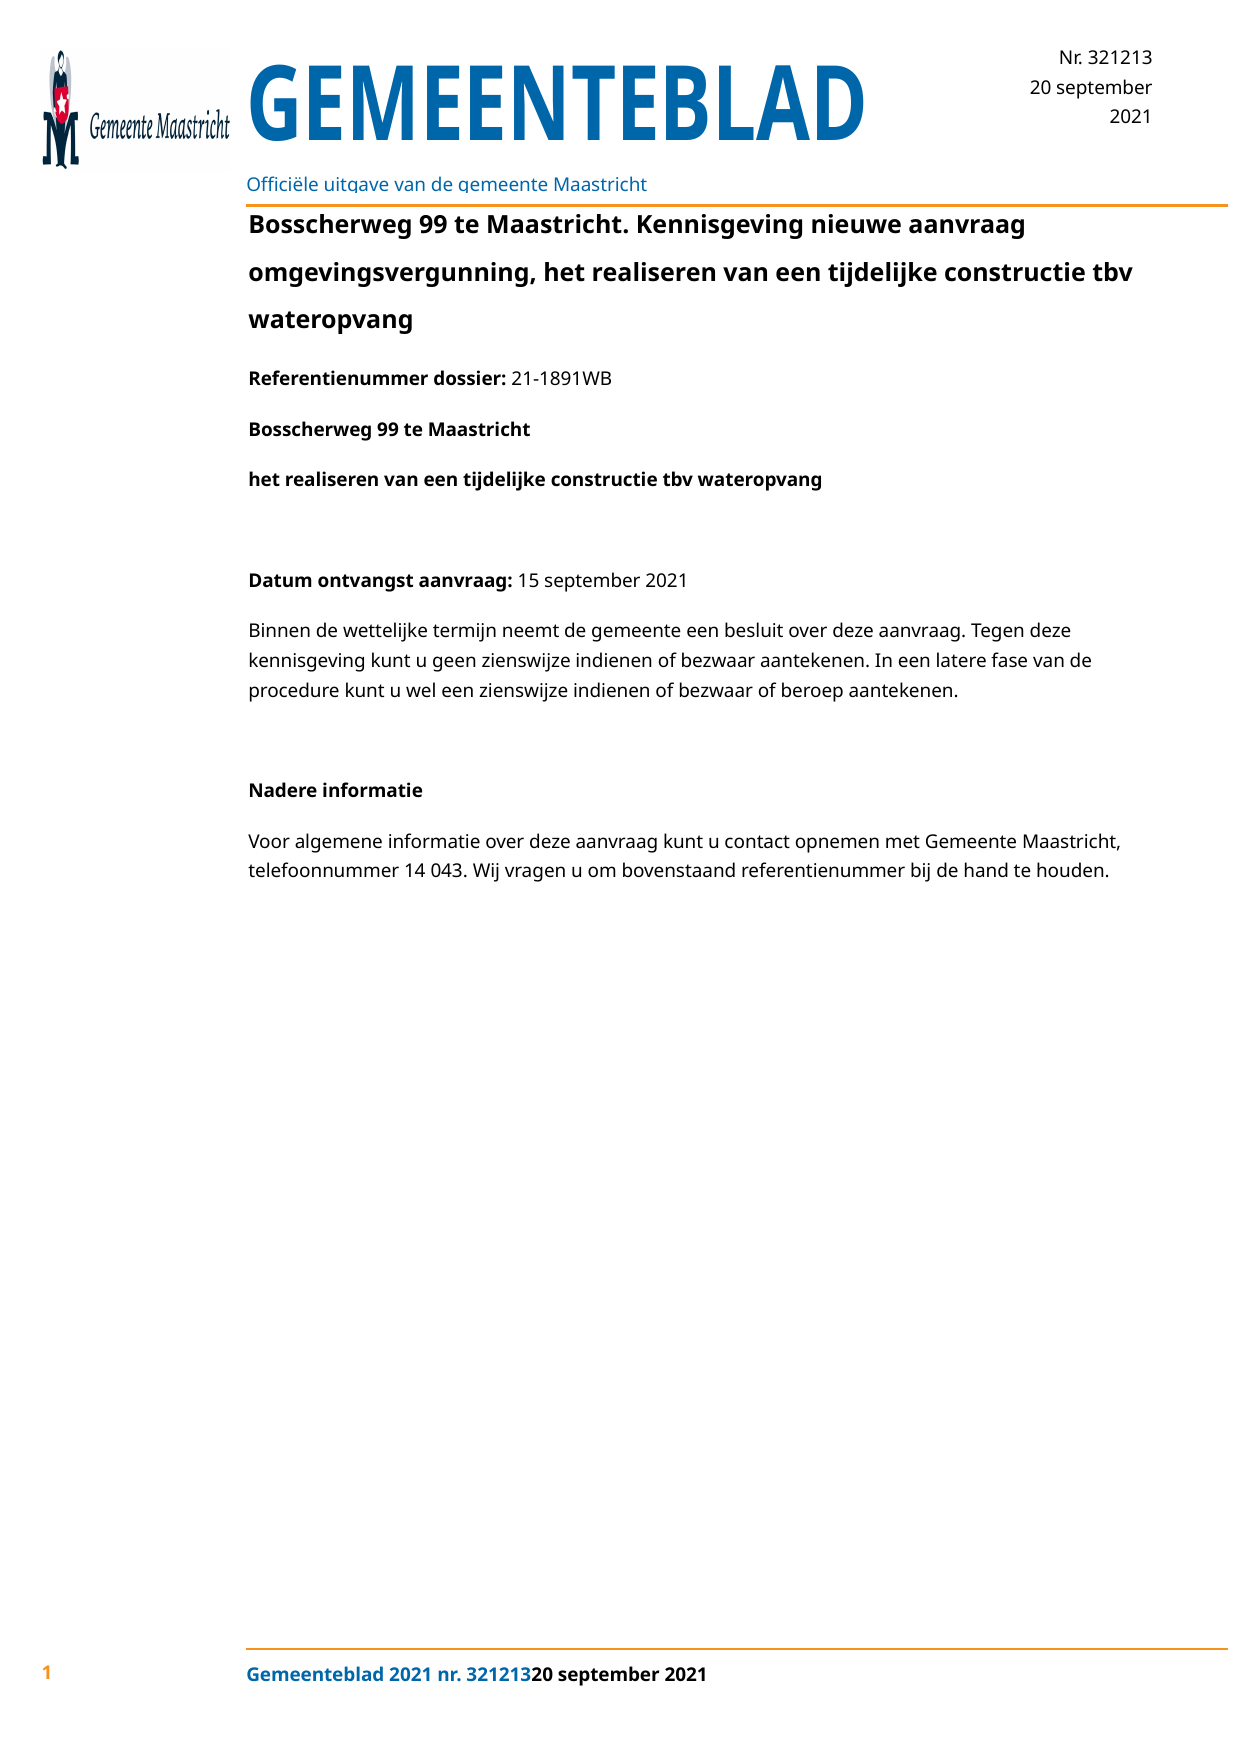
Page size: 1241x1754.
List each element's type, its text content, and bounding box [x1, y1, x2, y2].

text Bosscherweg 99 te Maastricht. Kennisgeving nieuwe aanvraag omgevingsvergunning, het realiseren van een tijdelijke constructie tbv wateropvang [248, 207, 1152, 336]
text Voor algemene informatie over deze aanvraag kunt u contact opnemen met Gemeente Maastricht, telefoonnummer 14 043. Wij vragen u om bovenstaand referentienummer bij de hand te houden. [248, 828, 1152, 883]
text het realiseren van een tijdelijke constructie tbv wateropvang [248, 466, 1152, 492]
text Datum ontvangst aanvraag: 15 september 2021 [248, 567, 1152, 593]
text Nadere informatie [248, 778, 1152, 803]
text Binnen de wettelijke termijn neemt de gemeente een besluit over deze aanvraag. Tegen deze kennisgeving kunt u geen zienswijze indienen of bezwaar aantekenen. In een latere fase van de procedure kunt u wel een zienswijze indienen of bezwaar of beroep aantekenen. [248, 618, 1152, 702]
text Referentienummer dossier: 21-1891WB [248, 366, 1152, 391]
picture [41, 47, 231, 172]
text Bosscherweg 99 te Maastricht [248, 416, 1152, 442]
